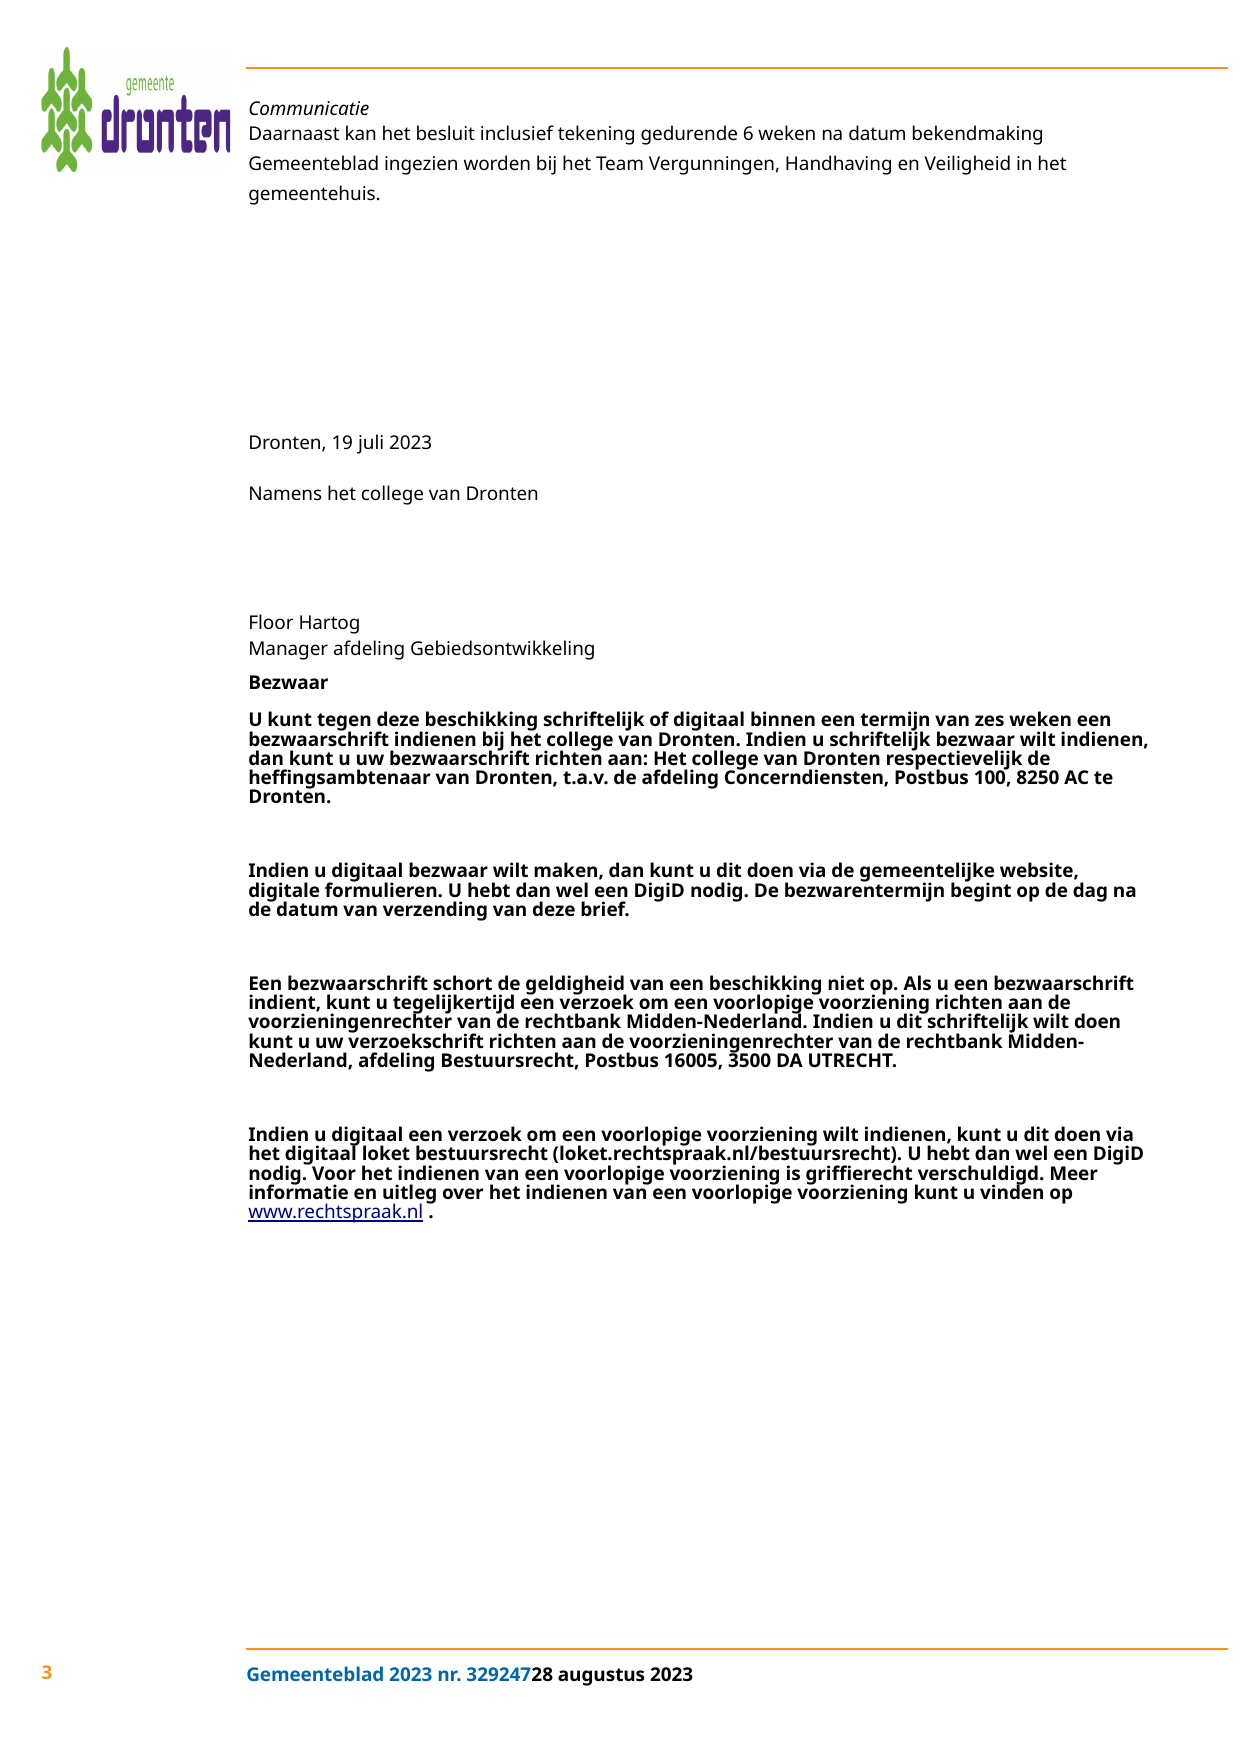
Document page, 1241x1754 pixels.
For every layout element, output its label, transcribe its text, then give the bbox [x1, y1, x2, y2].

text Indien u digitaal een verzoek om een voorlopige voorziening wilt indienen, kunt u dit doen via het digitaal loket bestuursrecht (loket.rechtspraak.nl/bestuursrecht). U hebt dan wel een DigiD nodig. Voor het indienen van een voorlopige voorziening is griffierecht verschuldigd. Meer informatie en uitleg over het indienen van een voorlopige voorziening kunt u vinden op www.rechtspraak.nl . [248, 1126, 1152, 1222]
text Communicatie [248, 95, 1152, 121]
text Een bezwaarschrift schort de geldigheid van een beschikking niet op. Als u een bezwaarschrift indient, kunt u tegelijkertijd een verzoek om een voorlopige voorziening richten aan de voorzieningenrechter van de rechtbank Midden-Nederland. Indien u dit schriftelijk wilt doen kunt u uw verzoekschrift richten aan de voorzieningenrechter van de rechtbank Midden-Nederland, afdeling Bestuursrecht, Postbus 16005, 3500 DA UTRECHT. [248, 975, 1152, 1071]
text Manager afdeling Gebiedsontwikkeling [248, 635, 1152, 661]
picture [41, 47, 231, 172]
text Dronten, 19 juli 2023 [248, 429, 1152, 455]
text Namens het college van Dronten [248, 481, 1152, 506]
text U kunt tegen deze beschikking schriftelijk of digitaal binnen een termijn van zes weken een bezwaarschrift indienen bij het college van Dronten. Indien u schriftelijk bezwaar wilt indienen, dan kunt u uw bezwaarschrift richten aan: Het college van Dronten respectievelijk de heffingsambtenaar van Dronten, t.a.v. de afdeling Concerndiensten, Postbus 100, 8250 AC te Dronten. [248, 711, 1152, 808]
text Bezwaar [248, 674, 1152, 694]
text Floor Hartog [248, 609, 1152, 635]
text Daarnaast kan het besluit inclusief tekening gedurende 6 weken na datum bekendmaking Gemeenteblad ingezien worden bij het Team Vergunningen, Handhaving en Veiligheid in het gemeentehuis. [248, 121, 1152, 205]
text Indien u digitaal bezwaar wilt maken, dan kunt u dit doen via de gemeentelijke website, digitale formulieren. U hebt dan wel een DigiD nodig. De bezwarentermijn begint op de dag na de datum van verzending van deze brief. [248, 862, 1152, 920]
